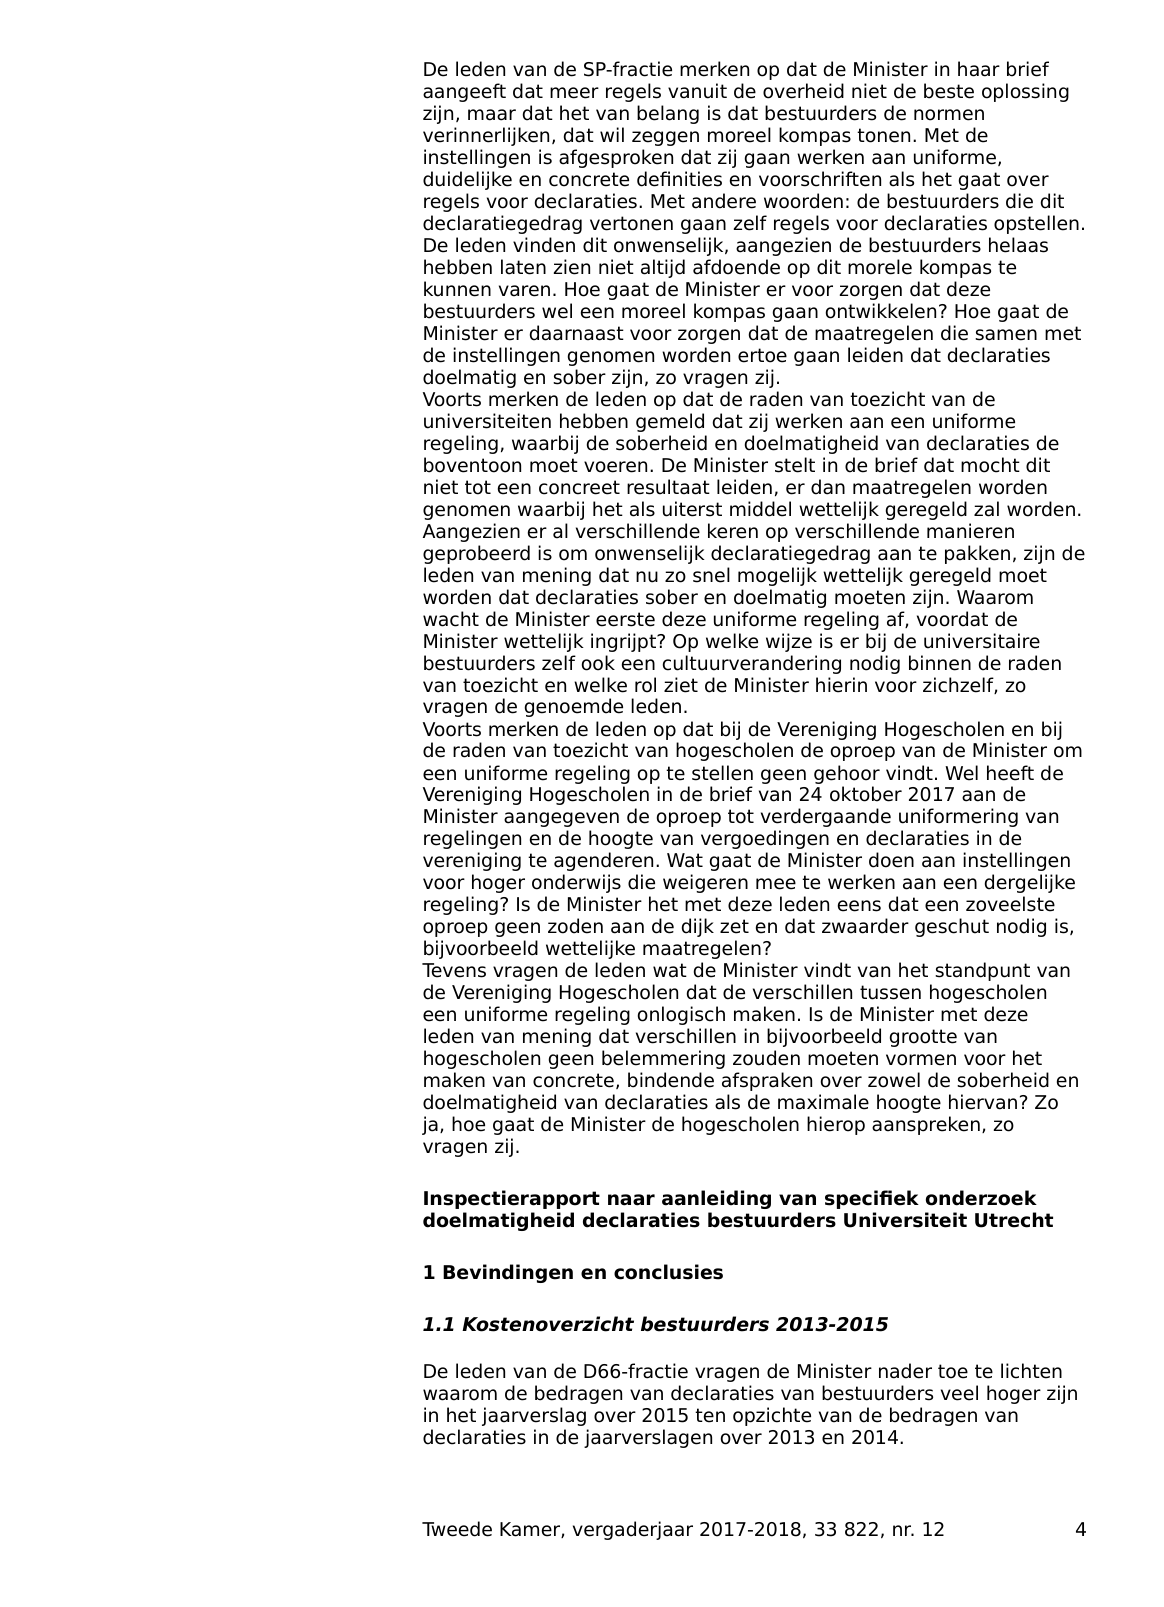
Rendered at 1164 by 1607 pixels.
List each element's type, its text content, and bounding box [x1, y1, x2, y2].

subtitle Inspectierapport naar aanleiding van specifiek onderzoek doelmatigheid declaraties bestuurders Universiteit Utrecht [422, 1188, 1087, 1232]
text Voorts merken de leden op dat de raden van toezicht van de universiteiten hebben gemeld dat zij werken aan een uniforme regeling, waarbij de soberheid en doelmatigheid van declaraties de boventoon moet voeren. De Minister stelt in de brief dat mocht dit niet tot een concreet resultaat leiden, er dan maatregelen worden genomen waarbij het als uiterst middel wettelijk geregeld zal worden. Aangezien er al verschillende keren op verschillende manieren geprobeerd is om onwenselijk declaratiegedrag aan te pakken, zijn de leden van mening dat nu zo snel mogelijk wettelijk geregeld moet worden dat declaraties sober en doelmatig moeten zijn. Waarom wacht de Minister eerste deze uniforme regeling af, voordat de Minister wettelijk ingrijpt? Op welke wijze is er bij de universitaire bestuurders zelf ook een cultuurverandering nodig binnen de raden van toezicht en welke rol ziet de Minister hierin voor zichzelf, zo vragen de genoemde leden. [422, 389, 1087, 718]
text De leden van de SP-fractie merken op dat de Minister in haar brief aangeeft dat meer regels vanuit de overheid niet de beste oplossing zijn, maar dat het van belang is dat bestuurders de normen verinnerlijken, dat wil zeggen moreel kompas tonen. Met de instellingen is afgesproken dat zij gaan werken aan uniforme, duidelijke en concrete definities en voorschriften als het gaat over regels voor declaraties. Met andere woorden: de bestuurders die dit declaratiegedrag vertonen gaan zelf regels voor declaraties opstellen. De leden vinden dit onwenselijk, aangezien de bestuurders helaas hebben laten zien niet altijd afdoende op dit morele kompas te kunnen varen. Hoe gaat de Minister er voor zorgen dat deze bestuurders wel een moreel kompas gaan ontwikkelen? Hoe gaat de Minister er daarnaast voor zorgen dat de maatregelen die samen met de instellingen genomen worden ertoe gaan leiden dat declaraties doelmatig en sober zijn, zo vragen zij. [422, 59, 1087, 389]
text Tevens vragen de leden wat de Minister vindt van het standpunt van de Vereniging Hogescholen dat de verschillen tussen hogescholen een uniforme regeling onlogisch maken. Is de Minister met deze leden van mening dat verschillen in bijvoorbeeld grootte van hogescholen geen belemmering zouden moeten vormen voor het maken van concrete, bindende afspraken over zowel de soberheid en doelmatigheid van declaraties als de maximale hoogte hiervan? Zo ja, hoe gaat de Minister de hogescholen hierop aanspreken, zo vragen zij. [422, 960, 1087, 1158]
subtitle 1 Bevindingen en conclusies [422, 1262, 1087, 1284]
subtitle 1.1 Kostenoverzicht bestuurders 2013-2015 [422, 1314, 1087, 1336]
text De leden van de D66-fractie vragen de Minister nader toe te lichten waarom de bedragen van declaraties van bestuurders veel hoger zijn in het jaarverslag over 2015 ten opzichte van de bedragen van declaraties in de jaarverslagen over 2013 en 2014. [422, 1361, 1087, 1449]
text Voorts merken de leden op dat bij de Vereniging Hogescholen en bij de raden van toezicht van hogescholen de oproep van de Minister om een uniforme regeling op te stellen geen gehoor vindt. Wel heeft de Vereniging Hogescholen in de brief van 24 oktober 2017 aan de Minister aangegeven de oproep tot verdergaande uniformering van regelingen en de hoogte van vergoedingen en declaraties in de vereniging te agenderen. Wat gaat de Minister doen aan instellingen voor hoger onderwijs die weigeren mee te werken aan een dergelijke regeling? Is de Minister het met deze leden eens dat een zoveelste oproep geen zoden aan de dijk zet en dat zwaarder geschut nodig is, bijvoorbeeld wettelijke maatregelen? [422, 718, 1087, 960]
